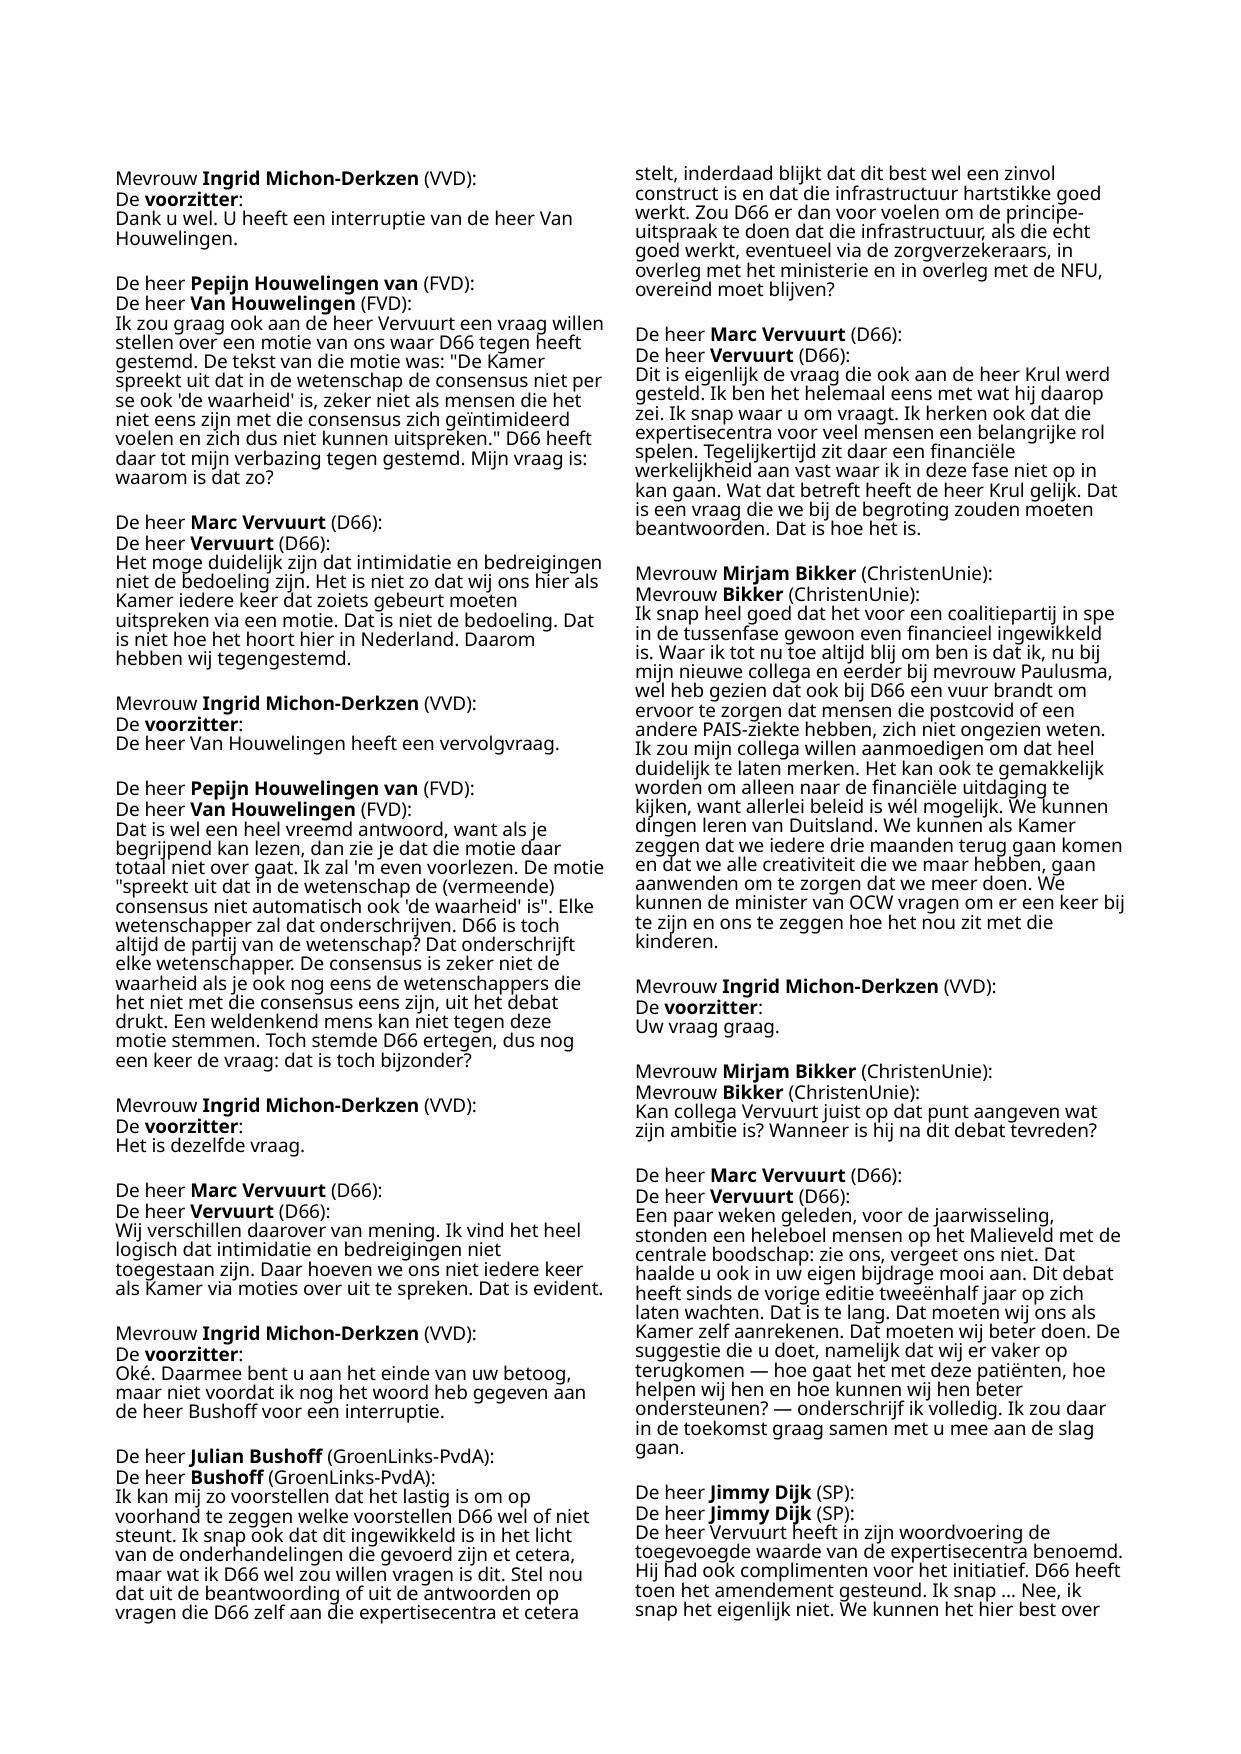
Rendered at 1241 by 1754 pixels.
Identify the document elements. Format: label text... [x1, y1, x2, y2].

text De heer Bushoff (GroenLinks-PvdA): [115, 1469, 605, 1488]
text Mevrouw Mirjam Bikker (ChristenUnie): [635, 1058, 1125, 1084]
text De heer Van Houwelingen (FVD): [115, 295, 605, 315]
text De heer Jimmy Dijk (SP): [635, 1504, 1125, 1524]
text De voorzitter: [635, 999, 1125, 1018]
text Ik zou graag ook aan de heer Vervuurt een vraag willen stellen over een motie van ons waar D66 tegen heeft gestemd. De tekst van die motie was: "De Kamer spreekt uit dat in de wetenschap de consensus niet per se ook 'de waarheid' is, zeker niet als mensen die het niet eens zijn met die consensus zich geïntimideerd voelen en zich dus niet kunnen uitspreken." D66 heeft daar tot mijn verbazing tegen gestemd. Mijn vraag is: waarom is dat zo? [115, 315, 605, 488]
text De voorzitter: [115, 1118, 605, 1137]
text De heer Vervuurt (D66): [635, 347, 1125, 366]
text Ik kan mij zo voorstellen dat het lastig is om op voorhand te zeggen welke voorstellen D66 wel of niet steunt. Ik snap ook dat dit ingewikkeld is in het licht van de onderhandelingen die gevoerd zijn et cetera, maar wat ik D66 wel zou willen vragen is dit. Stel nou dat uit de beantwoording of uit de antwoorden op vragen die D66 zelf aan die expertisecentra et cetera [115, 1488, 605, 1623]
text Mevrouw Ingrid Michon-Derkzen (VVD): [635, 973, 1125, 999]
text De voorzitter: [115, 716, 605, 735]
text De heer Vervuurt (D66): [115, 535, 605, 554]
text Uw vraag graag. [635, 1018, 1125, 1037]
text Wij verschillen daarover van mening. Ik vind het heel logisch dat intimidatie en bedreigingen niet toegestaan zijn. Daar hoeven we ons niet iedere keer als Kamer via moties over uit te spreken. Dat is evident. [115, 1222, 605, 1299]
text Dank u wel. U heeft een interruptie van de heer Van Houwelingen. [115, 210, 605, 249]
text De heer Van Houwelingen (FVD): [115, 801, 605, 821]
text De heer Julian Bushoff (GroenLinks-PvdA): [115, 1443, 605, 1469]
text De heer Van Houwelingen heeft een vervolgvraag. [115, 735, 605, 755]
text De heer Vervuurt (D66): [635, 1188, 1125, 1207]
text Een paar weken geleden, voor de jaarwisseling, stonden een heleboel mensen op het Malieveld met de centrale boodschap: zie ons, vergeet ons niet. Dat haalde u ook in uw eigen bijdrage mooi aan. Dit debat heeft sinds de vorige editie tweeënhalf jaar op zich laten wachten. Dat is te lang. Dat moeten wij ons als Kamer zelf aanrekenen. Dat moeten wij beter doen. De suggestie die u doet, namelijk dat wij er vaker op terugkomen — hoe gaat het met deze patiënten, hoe helpen wij hen en hoe kunnen wij hen beter ondersteunen? — onderschrijf ik volledig. Ik zou daar in de toekomst graag samen met u mee aan de slag gaan. [635, 1207, 1125, 1458]
text De voorzitter: [115, 1346, 605, 1365]
text stelt, inderdaad blijkt dat dit best wel een zinvol construct is en dat die infrastructuur hartstikke goed werkt. Zou D66 er dan voor voelen om de principe-uitspraak te doen dat die infrastructuur, als die echt goed werkt, eventueel via de zorgverzekeraars, in overleg met het ministerie en in overleg met de NFU, overeind moet blijven? [635, 165, 1125, 300]
text Mevrouw Ingrid Michon-Derkzen (VVD): [115, 1092, 605, 1118]
text Mevrouw Mirjam Bikker (ChristenUnie): [635, 560, 1125, 586]
text De voorzitter: [115, 191, 605, 210]
text De heer Marc Vervuurt (D66): [115, 1177, 605, 1203]
text Mevrouw Ingrid Michon-Derkzen (VVD): [115, 690, 605, 716]
text De heer Vervuurt heeft in zijn woordvoering de toegevoegde waarde van de expertisecentra benoemd. Hij had ook complimenten voor het initiatief. D66 heeft toen het amendement gesteund. Ik snap … Nee, ik snap het eigenlijk niet. We kunnen het hier best over [635, 1524, 1125, 1620]
text Dit is eigenlijk de vraag die ook aan de heer Krul werd gesteld. Ik ben het helemaal eens met wat hij daarop zei. Ik snap waar u om vraagt. Ik herken ook dat die expertisecentra voor veel mensen een belangrijke rol spelen. Tegelijkertijd zit daar een financiële werkelijkheid aan vast waar ik in deze fase niet op in kan gaan. Wat dat betreft heeft de heer Krul gelijk. Dat is een vraag die we bij de begroting zouden moeten beantwoorden. Dat is hoe het is. [635, 366, 1125, 539]
text Dat is wel een heel vreemd antwoord, want als je begrijpend kan lezen, dan zie je dat die motie daar totaal niet over gaat. Ik zal 'm even voorlezen. De motie "spreekt uit dat in de wetenschap de (vermeende) consensus niet automatisch ook 'de waarheid' is". Elke wetenschapper zal dat onderschrijven. D66 is toch altijd de partij van de wetenschap? Dat onderschrijft elke wetenschapper. De consensus is zeker niet de waarheid als je ook nog eens de wetenschappers die het niet met die consensus eens zijn, uit het debat drukt. Een weldenkend mens kan niet tegen deze motie stemmen. Toch stemde D66 ertegen, dus nog een keer de vraag: dat is toch bijzonder? [115, 821, 605, 1071]
text Het moge duidelijk zijn dat intimidatie en bedreigingen niet de bedoeling zijn. Het is niet zo dat wij ons hier als Kamer iedere keer dat zoiets gebeurt moeten uitspreken via een motie. Dat is niet de bedoeling. Dat is niet hoe het hoort hier in Nederland. Daarom hebben wij tegengestemd. [115, 554, 605, 669]
text Mevrouw Ingrid Michon-Derkzen (VVD): [115, 165, 605, 191]
text De heer Pepijn Houwelingen van (FVD): [115, 776, 605, 801]
text De heer Marc Vervuurt (D66): [635, 1162, 1125, 1188]
text Mevrouw Ingrid Michon-Derkzen (VVD): [115, 1320, 605, 1346]
text Ik snap heel goed dat het voor een coalitiepartij in spe in de tussenfase gewoon even financieel ingewikkeld is. Waar ik tot nu toe altijd blij om ben is dat ik, nu bij mijn nieuwe collega en eerder bij mevrouw Paulusma, wel heb gezien dat ook bij D66 een vuur brandt om ervoor te zorgen dat mensen die postcovid of een andere PAIS-ziekte hebben, zich niet ongezien weten. Ik zou mijn collega willen aanmoedigen om dat heel duidelijk te laten merken. Het kan ook te gemakkelijk worden om alleen naar de financiële uitdaging te kijken, want allerlei beleid is wél mogelijk. We kunnen dingen leren van Duitsland. We kunnen als Kamer zeggen dat we iedere drie maanden terug gaan komen en dat we alle creativiteit die we maar hebben, gaan aanwenden om te zorgen dat we meer doen. We kunnen de minister van OCW vragen om er een keer bij te zijn en ons te zeggen hoe het nou zit met die kinderen. [635, 605, 1125, 952]
text De heer Marc Vervuurt (D66): [635, 321, 1125, 347]
text Kan collega Vervuurt juist op dat punt aangeven wat zijn ambitie is? Wanneer is hij na dit debat tevreden? [635, 1103, 1125, 1142]
text De heer Vervuurt (D66): [115, 1203, 605, 1222]
text Oké. Daarmee bent u aan het einde van uw betoog, maar niet voordat ik nog het woord heb gegeven aan de heer Bushoff voor een interruptie. [115, 1365, 605, 1423]
text Mevrouw Bikker (ChristenUnie): [635, 586, 1125, 605]
text De heer Marc Vervuurt (D66): [115, 509, 605, 535]
text De heer Pepijn Houwelingen van (FVD): [115, 270, 605, 295]
text Mevrouw Bikker (ChristenUnie): [635, 1084, 1125, 1103]
text De heer Jimmy Dijk (SP): [635, 1479, 1125, 1504]
text Het is dezelfde vraag. [115, 1137, 605, 1156]
